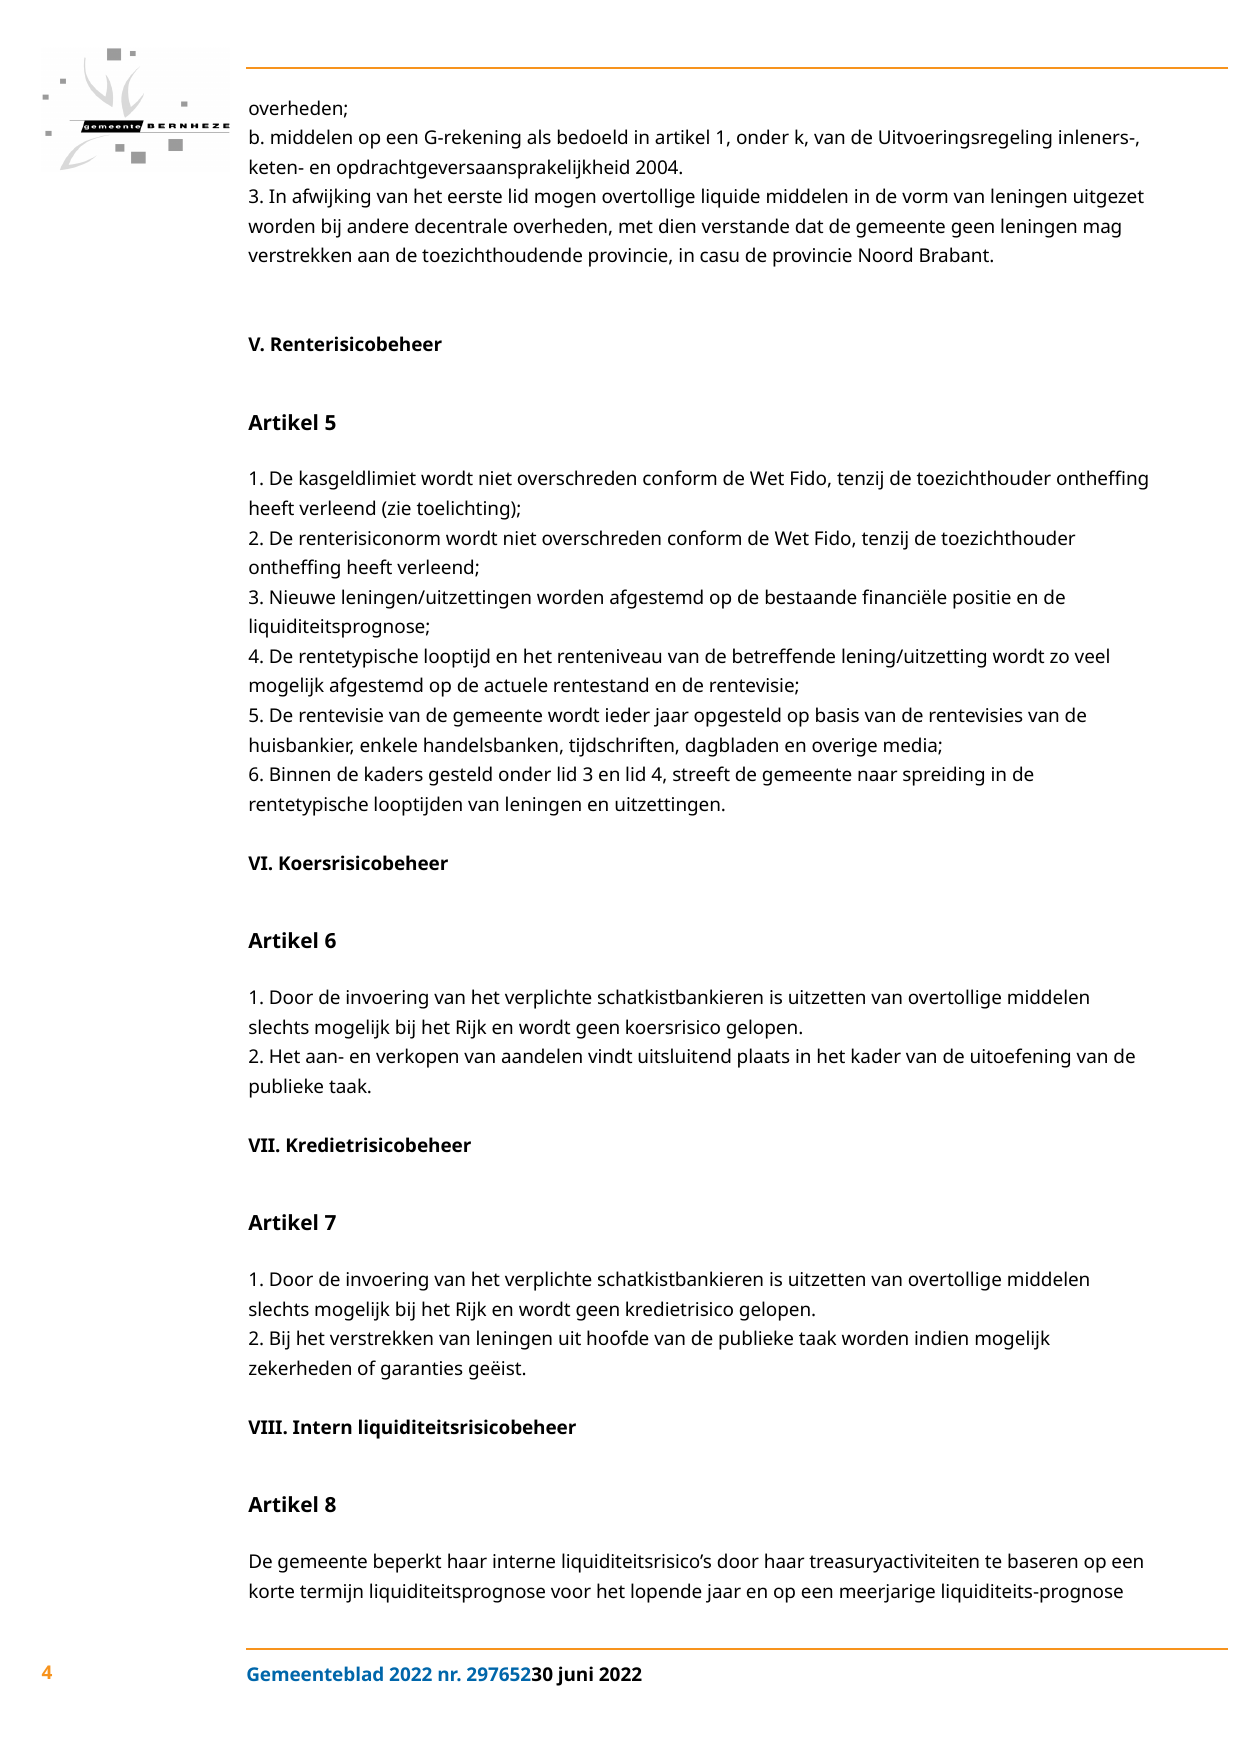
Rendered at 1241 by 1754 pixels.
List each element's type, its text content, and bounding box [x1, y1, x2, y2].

text De gemeente beperkt haar interne liquiditeitsrisico’s door haar treasuryactiviteiten te baseren op een korte termijn liquiditeitsprognose voor het lopende jaar en op een meerjarige liquiditeits-prognose [248, 1548, 1152, 1604]
text VII. Kredietrisicobeheer [248, 1132, 1152, 1158]
text b. middelen op een G-rekening als bedoeld in artikel 1, onder k, van de Uitvoeringsregeling inleners-, keten- en opdrachtgeversaansprakelijkheid 2004. [248, 124, 1152, 180]
text 2. Bij het verstrekken van leningen uit hoofde van de publieke taak worden indien mogelijk zekerheden of garanties geëist. [248, 1326, 1152, 1381]
text 6. Binnen de kaders gesteld onder lid 3 en lid 4, streeft de gemeente naar spreiding in de rentetypische looptijden van leningen en uitzettingen. [248, 761, 1152, 817]
text VI. Koersrisicobeheer [248, 850, 1152, 876]
text VIII. Intern liquiditeitsrisicobeheer [248, 1414, 1152, 1440]
text Artikel 7 [248, 1208, 1152, 1237]
text 5. De rentevisie van de gemeente wordt ieder jaar opgesteld op basis van de rentevisies van de huisbankier, enkele handelsbanken, tijdschriften, dagbladen en overige media; [248, 702, 1152, 758]
text Artikel 5 [248, 408, 1152, 436]
picture [41, 47, 231, 172]
text 3. In afwijking van het eerste lid mogen overtollige liquide middelen in de vorm van leningen uitgezet worden bij andere decentrale overheden, met dien verstande dat de gemeente geen leningen mag verstrekken aan de toezichthoudende provincie, in casu de provincie Noord Brabant. [248, 183, 1152, 268]
text 3. Nieuwe leningen/uitzettingen worden afgestemd op de bestaande financiële positie en de liquiditeitsprognose; [248, 584, 1152, 639]
text 1. Door de invoering van het verplichte schatkistbankieren is uitzetten van overtollige middelen slechts mogelijk bij het Rijk en wordt geen koersrisico gelopen. [248, 984, 1152, 1040]
text 2. De renterisiconorm wordt niet overschreden conform de Wet Fido, tenzij de toezichthouder ontheffing heeft verleend; [248, 525, 1152, 580]
text Artikel 8 [248, 1491, 1152, 1519]
text 1. De kasgeldlimiet wordt niet overschreden conform de Wet Fido, tenzij de toezichthouder ontheffing heeft verleend (zie toelichting); [248, 466, 1152, 521]
text 1. Door de invoering van het verplichte schatkistbankieren is uitzetten van overtollige middelen slechts mogelijk bij het Rijk en wordt geen kredietrisico gelopen. [248, 1266, 1152, 1322]
text Artikel 6 [248, 926, 1152, 955]
text overheden; [248, 95, 1152, 121]
text 4. De rentetypische looptijd en het renteniveau van de betreffende lening/uitzetting wordt zo veel mogelijk afgestemd op de actuele rentestand en de rentevisie; [248, 643, 1152, 698]
text V. Renterisicobeheer [248, 331, 1152, 357]
text 2. Het aan- en verkopen van aandelen vindt uitsluitend plaats in het kader van de uitoefening van de publieke taak. [248, 1043, 1152, 1099]
